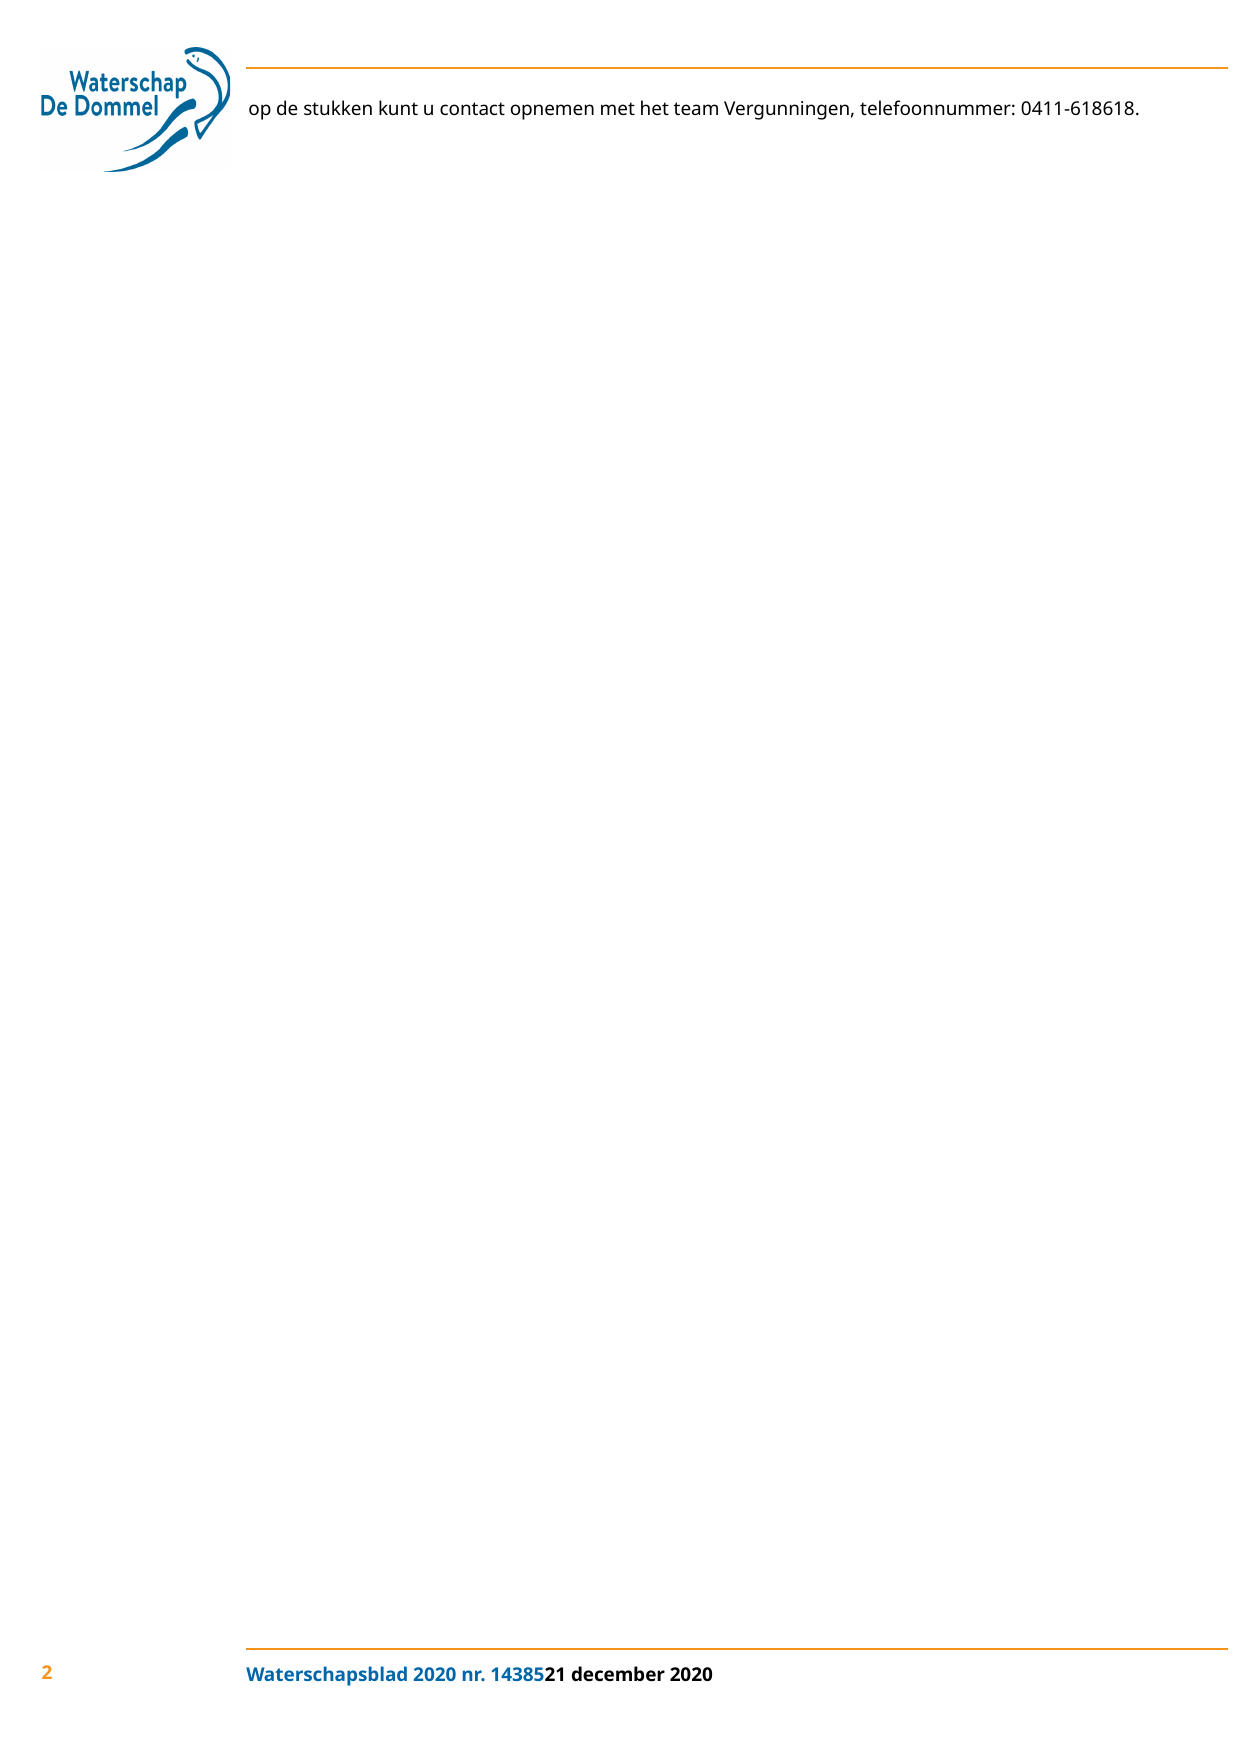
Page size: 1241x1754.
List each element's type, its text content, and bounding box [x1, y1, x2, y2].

text op de stukken kunt u contact opnemen met het team Vergunningen, telefoonnummer: 0411-618618. [248, 95, 1152, 121]
picture [204, 47, 231, 76]
picture [198, 118, 210, 131]
picture [41, 47, 231, 172]
picture [45, 99, 51, 111]
